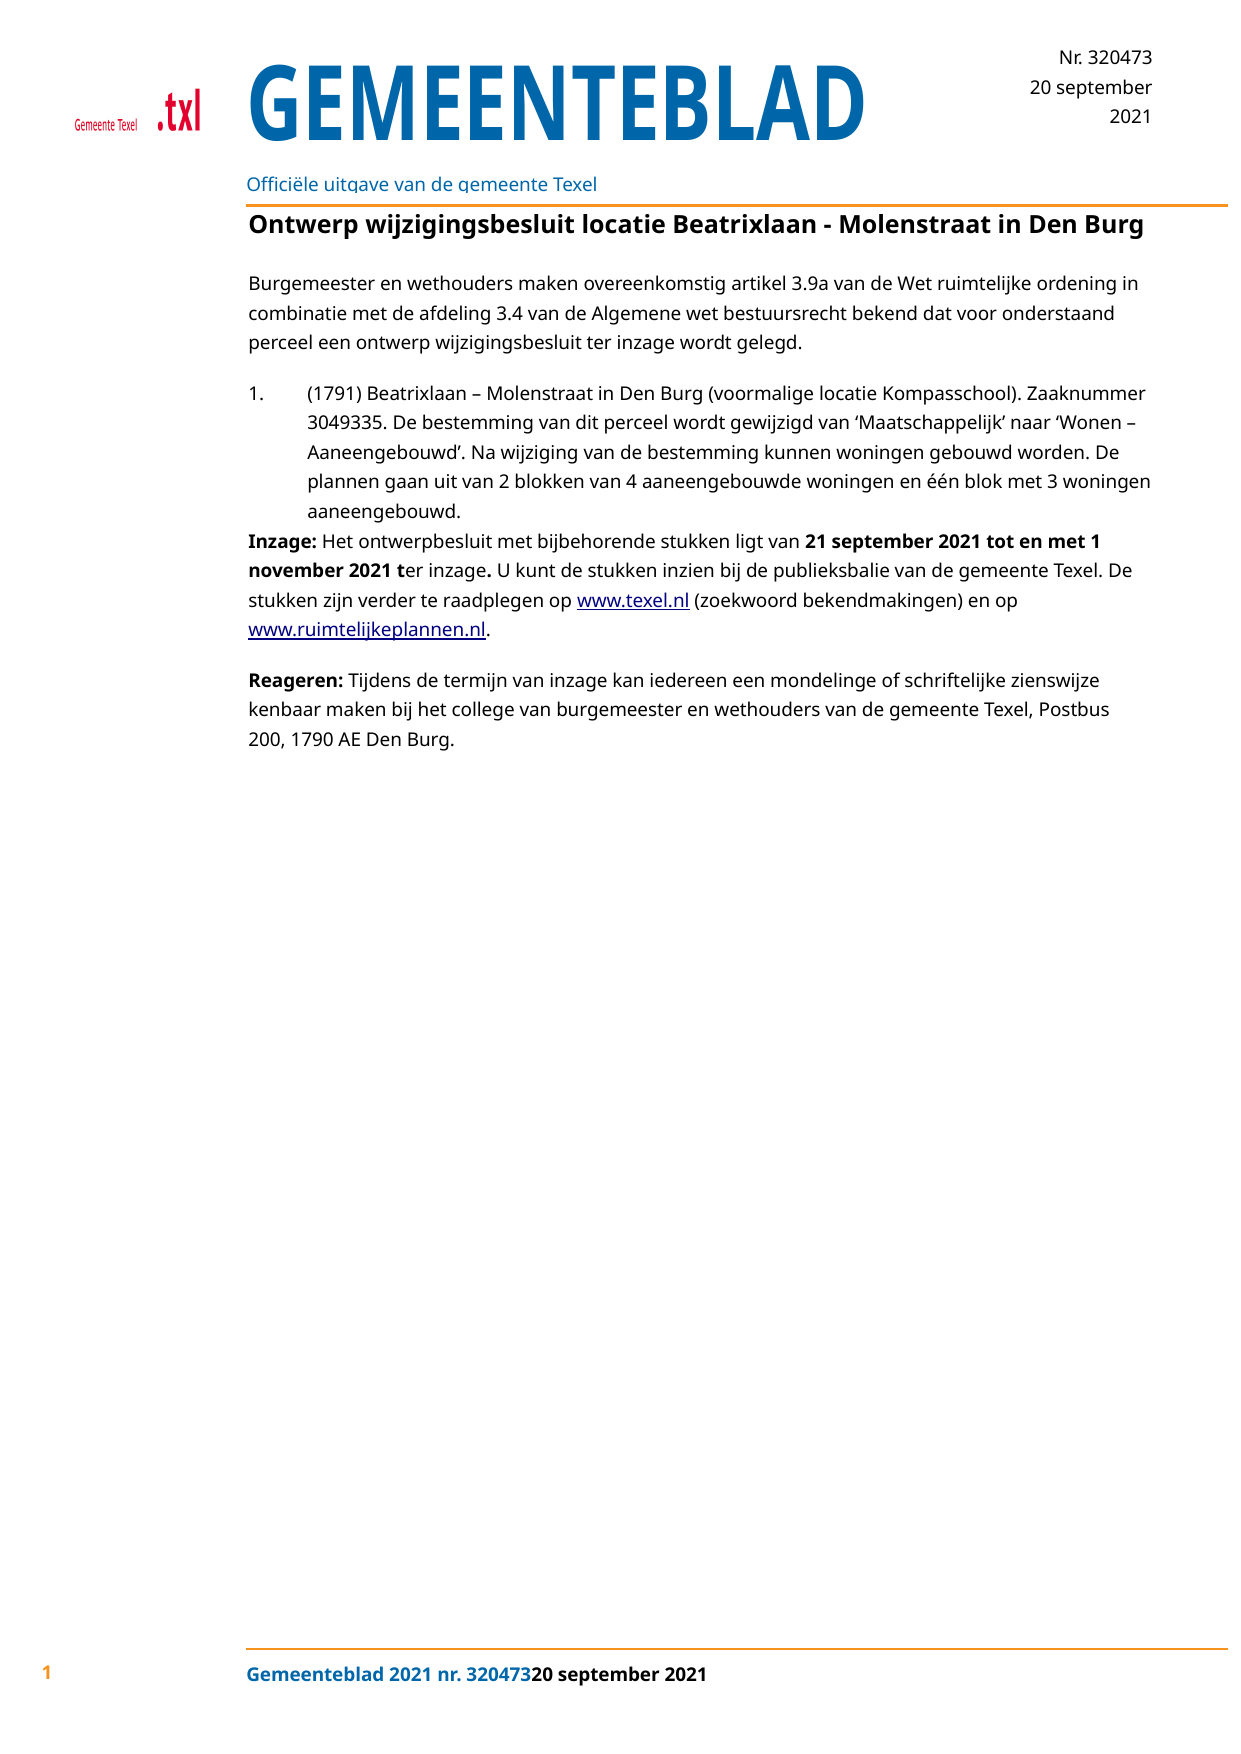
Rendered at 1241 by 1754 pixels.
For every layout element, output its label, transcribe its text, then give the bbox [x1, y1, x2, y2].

text Burgemeester en wethouders maken overeenkomstig artikel 3.9a van de Wet ruimtelijke ordening in combinatie met de afdeling 3.4 van de Algemene wet bestuursrecht bekend dat voor onderstaand perceel een ontwerp wijzigingsbesluit ter inzage wordt gelegd. [248, 270, 1152, 355]
picture [41, 47, 231, 172]
text Reageren: Tijdens de termijn van inzage kan iedereen een mondelinge of schriftelijke zienswijze kenbaar maken bij het college van burgemeester en wethouders van de gemeente Texel, Postbus 200, 1790 AE Den Burg. [248, 667, 1152, 752]
text Inzage: Het ontwerpbesluit met bijbehorende stukken ligt van 21 september 2021 tot en met 1 november 2021 ter inzage. U kunt de stukken inzien bij de publieksbalie van de gemeente Texel. De stukken zijn verder te raadplegen op www.texel.nl (zoekwoord bekendmakingen) en op www.ruimtelijkeplannen.nl. [248, 528, 1152, 642]
text Ontwerp wijzigingsbesluit locatie Beatrixlaan - Molenstraat in Den Burg [248, 207, 1152, 241]
list (1791) Beatrixlaan – Molenstraat in Den Burg (voormalige locatie Kompasschool). Zaaknummer 3049335. De bestemming van dit perceel wordt gewijzigd van ‘Maatschappelijk’ naar ‘Wonen – Aaneengebouwd’. Na wijziging van de bestemming kunnen woningen gebouwd worden. De plannen gaan uit van 2 blokken van 4 aaneengebouwde woningen en één blok met 3 woningen aaneengebouwd. [248, 380, 1152, 524]
